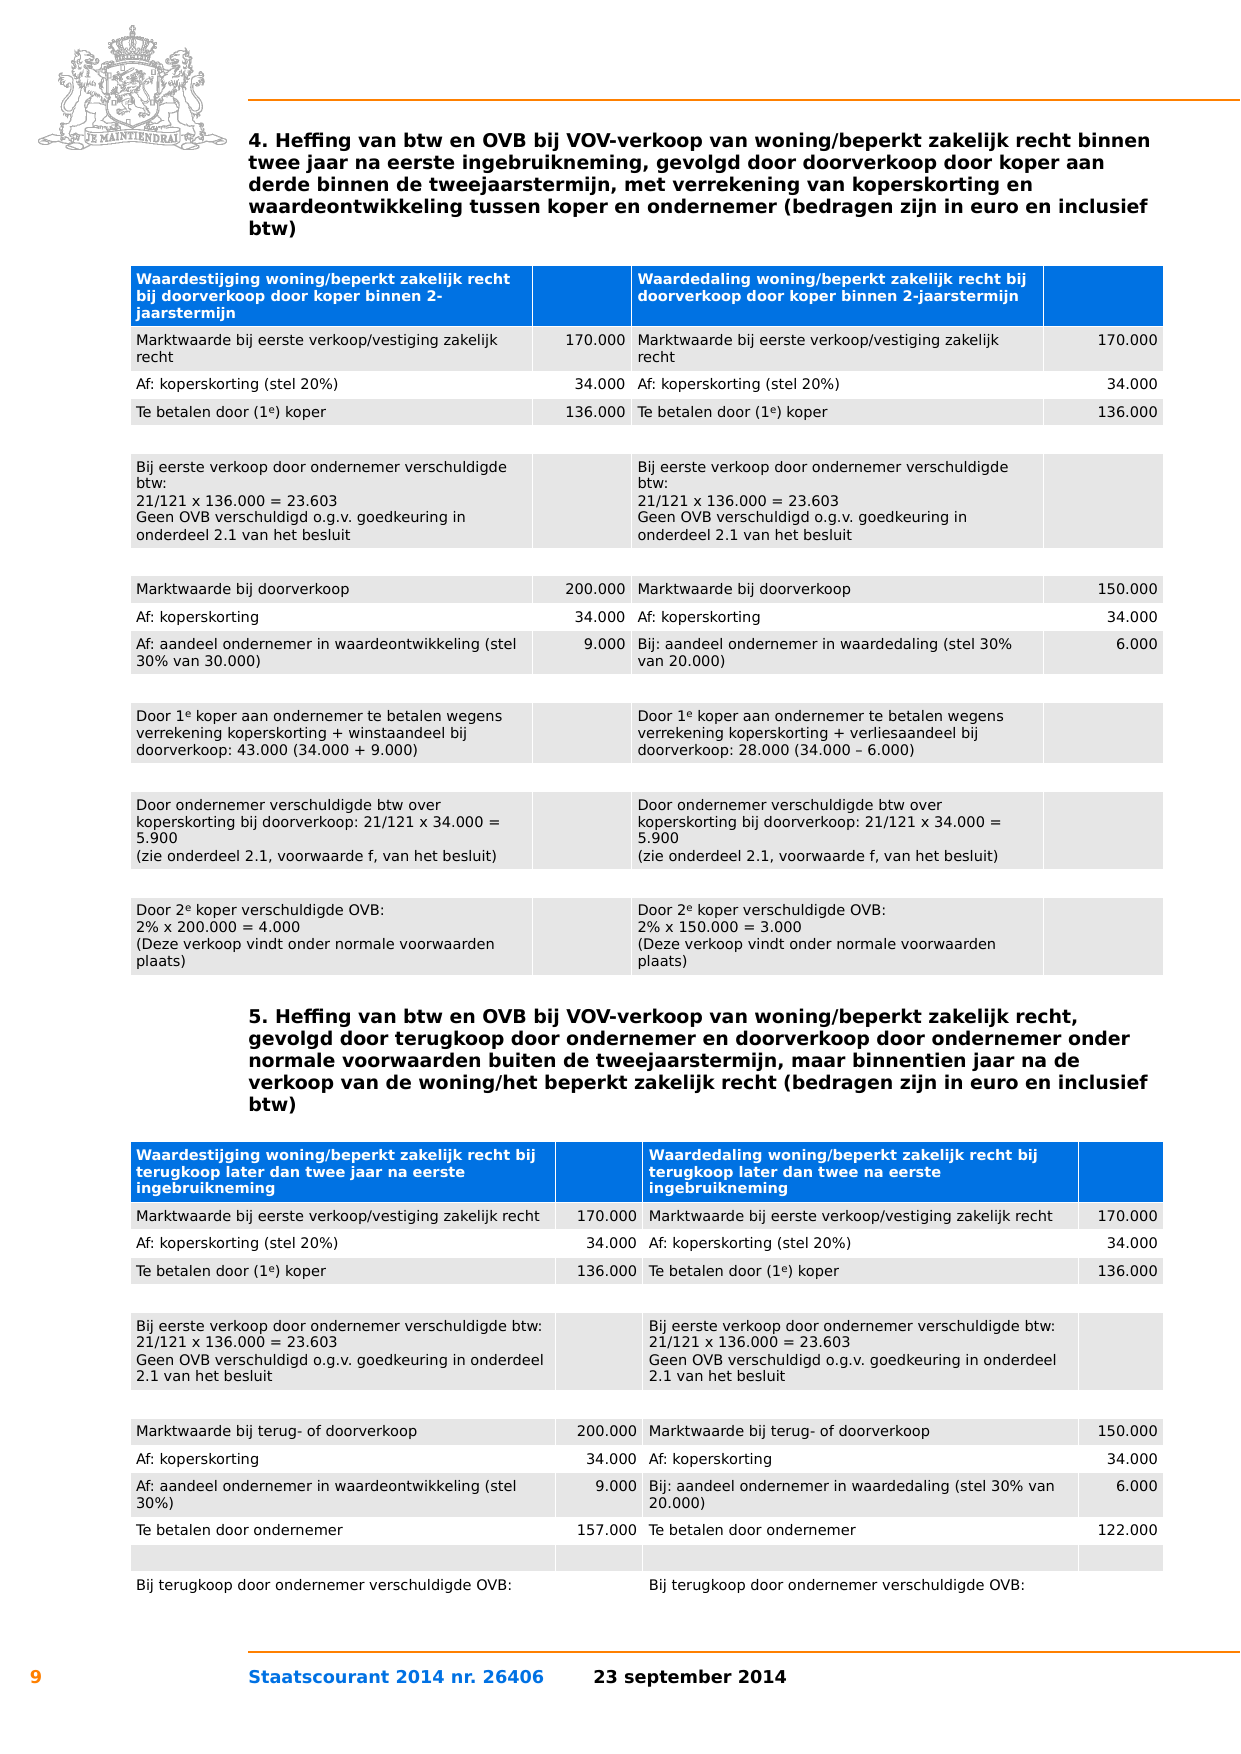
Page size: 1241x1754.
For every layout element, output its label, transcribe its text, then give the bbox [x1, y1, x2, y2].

table_cell Bij eerste verkoop door ondernemer verschuldigde btw: 21/121 x 136.000 = 23.603 Geen OVB verschuldigd o.g.v. goedkeuring in onderdeel 2.1 van het besluit [632, 454, 1043, 548]
table_cell 34.000 [1044, 604, 1163, 630]
table_cell [131, 1545, 555, 1571]
table_cell Bij terugkoop door ondernemer verschuldigde OVB: [131, 1573, 555, 1599]
table_cell Te betalen door (1e) koper [131, 399, 532, 425]
table_header Waardedaling woning/beperkt zakelijk recht bij doorverkoop door koper binnen 2-jaarstermijn [632, 266, 1043, 326]
table_header [556, 1142, 642, 1202]
table_cell 34.000 [1079, 1231, 1163, 1257]
table_cell [131, 426, 532, 453]
table_cell 136.000 [1044, 399, 1163, 425]
table_cell 34.000 [533, 372, 631, 398]
table_cell 200.000 [556, 1419, 642, 1445]
table_cell Marktwaarde bij doorverkoop [632, 576, 1043, 603]
table_cell Bij eerste verkoop door ondernemer verschuldigde btw: 21/121 x 136.000 = 23.603 Geen OVB verschuldigd o.g.v. goedkeuring in onderdeel 2.1 van het besluit [643, 1313, 1078, 1390]
table_cell Marktwaarde bij eerste verkoop/vestiging zakelijk recht [632, 327, 1043, 371]
table_cell 150.000 [1044, 576, 1163, 603]
table_cell 9.000 [556, 1473, 642, 1517]
table_cell [556, 1391, 642, 1417]
table_cell [533, 426, 631, 453]
table_cell Af: koperskorting [643, 1446, 1078, 1472]
table_cell 34.000 [1079, 1446, 1163, 1472]
table_cell [1079, 1573, 1163, 1599]
table_cell 170.000 [533, 327, 631, 371]
table_cell Af: koperskorting (stel 20%) [632, 372, 1043, 398]
table_cell 9.000 [533, 631, 631, 674]
table_cell 136.000 [1079, 1258, 1163, 1284]
table_cell 136.000 [556, 1258, 642, 1284]
table_cell [1044, 792, 1163, 869]
table_cell [1079, 1313, 1163, 1390]
table_cell Af: koperskorting [131, 604, 532, 630]
table_cell Door ondernemer verschuldigde btw over koperskorting bij doorverkoop: 21/121 x 34.000 = 5.900 (zie onderdeel 2.1, voorwaarde f, van het besluit) [632, 792, 1043, 869]
table_cell Af: koperskorting [632, 604, 1043, 630]
table_cell Af: aandeel ondernemer in waardeontwikkeling (stel 30% van 30.000) [131, 631, 532, 674]
table_cell Te betalen door ondernemer [131, 1518, 555, 1544]
table_cell Door 2e koper verschuldigde OVB: 2% x 200.000 = 4.000 (Deze verkoop vindt onder normale voorwaarden plaats) [131, 898, 532, 975]
table_cell [533, 454, 631, 548]
subtitle 4. Heffing van btw en OVB bij VOV-verkoop van woning/beperkt zakelijk recht binnen twee jaar na eerste ingebruikneming, gevolgd door doorverkoop door koper aan derde binnen de tweejaarstermijn, met verrekening van koperskorting en waardeontwikkeling tussen koper en ondernemer (bedragen zijn in euro en inclusief btw) [248, 130, 1163, 240]
table_cell [556, 1545, 642, 1571]
table_cell [632, 426, 1043, 453]
table_cell Marktwaarde bij eerste verkoop/vestiging zakelijk recht [131, 327, 532, 371]
table_cell 200.000 [533, 576, 631, 603]
table_cell Te betalen door ondernemer [643, 1518, 1078, 1544]
picture [38, 25, 227, 150]
table_cell Bij terugkoop door ondernemer verschuldigde OVB: [643, 1573, 1078, 1599]
table_cell Marktwaarde bij eerste verkoop/vestiging zakelijk recht [643, 1203, 1078, 1229]
table_cell Te betalen door (1e) koper [643, 1258, 1078, 1284]
table_cell Door ondernemer verschuldigde btw over koperskorting bij doorverkoop: 21/121 x 34.000 = 5.900 (zie onderdeel 2.1, voorwaarde f, van het besluit) [131, 792, 532, 869]
table_cell [643, 1285, 1078, 1312]
table_cell [131, 870, 532, 896]
table_cell 170.000 [1044, 327, 1163, 371]
table_cell [533, 703, 631, 763]
table_cell [533, 549, 631, 575]
table_header [533, 266, 631, 326]
table_cell Bij eerste verkoop door ondernemer verschuldigde btw: 21/121 x 136.000 = 23.603 Geen OVB verschuldigd o.g.v. goedkeuring in onderdeel 2.1 van het besluit [131, 1313, 555, 1390]
table_cell [533, 898, 631, 975]
table_cell Marktwaarde bij terug- of doorverkoop [643, 1419, 1078, 1445]
table_cell 136.000 [533, 399, 631, 425]
table_cell [131, 1285, 555, 1312]
table_cell 157.000 [556, 1518, 642, 1544]
table_cell 34.000 [1044, 372, 1163, 398]
table_cell [131, 676, 532, 702]
table_cell [1079, 1391, 1163, 1417]
table_cell Bij: aandeel ondernemer in waardedaling (stel 30% van 20.000) [643, 1473, 1078, 1517]
table_header [1079, 1142, 1163, 1202]
table_cell [643, 1545, 1078, 1571]
table_cell 6.000 [1044, 631, 1163, 674]
table_cell 34.000 [556, 1446, 642, 1472]
table_cell [131, 1391, 555, 1417]
table_cell [1044, 703, 1163, 763]
table_cell 170.000 [556, 1203, 642, 1229]
table_cell 170.000 [1079, 1203, 1163, 1229]
table_cell [1044, 549, 1163, 575]
table_cell Marktwaarde bij terug- of doorverkoop [131, 1419, 555, 1445]
table_cell Af: koperskorting (stel 20%) [131, 372, 532, 398]
table_cell Af: koperskorting (stel 20%) [131, 1231, 555, 1257]
table_cell [1044, 676, 1163, 702]
table_cell [533, 870, 631, 896]
table_cell [1044, 764, 1163, 791]
table_cell [1079, 1545, 1163, 1571]
table_cell Marktwaarde bij eerste verkoop/vestiging zakelijk recht [131, 1203, 555, 1229]
table_header [1044, 266, 1163, 326]
table_cell [1044, 898, 1163, 975]
table_cell [632, 549, 1043, 575]
table_cell Af: aandeel ondernemer in waardeontwikkeling (stel 30%) [131, 1473, 555, 1517]
table_cell [533, 792, 631, 869]
table_cell [533, 676, 631, 702]
table_cell [632, 764, 1043, 791]
table_cell [632, 676, 1043, 702]
table_cell Marktwaarde bij doorverkoop [131, 576, 532, 603]
table_header Waardestijging woning/beperkt zakelijk recht bij doorverkoop door koper binnen 2-jaarstermijn [131, 266, 532, 326]
table_cell 122.000 [1079, 1518, 1163, 1544]
table_cell Te betalen door (1e) koper [632, 399, 1043, 425]
table_cell Door 1e koper aan ondernemer te betalen wegens verrekening koperskorting + winstaandeel bij doorverkoop: 43.000 (34.000 + 9.000) [131, 703, 532, 763]
table_cell [1044, 454, 1163, 548]
table_cell Af: koperskorting (stel 20%) [643, 1231, 1078, 1257]
table_cell Door 1e koper aan ondernemer te betalen wegens verrekening koperskorting + verliesaandeel bij doorverkoop: 28.000 (34.000 – 6.000) [632, 703, 1043, 763]
table_cell Bij: aandeel ondernemer in waardedaling (stel 30% van 20.000) [632, 631, 1043, 674]
table_cell [533, 764, 631, 791]
table_cell [1044, 870, 1163, 896]
table_header Waardedaling woning/beperkt zakelijk recht bij terugkoop later dan twee na eerste ingebruikneming [643, 1142, 1078, 1202]
table_cell [556, 1313, 642, 1390]
table_cell [556, 1285, 642, 1312]
table_cell [1079, 1285, 1163, 1312]
table_header Waardestijging woning/beperkt zakelijk recht bij terugkoop later dan twee jaar na eerste ingebruikneming [131, 1142, 555, 1202]
table_cell [556, 1573, 642, 1599]
subtitle 5. Heffing van btw en OVB bij VOV-verkoop van woning/beperkt zakelijk recht, gevolgd door terugkoop door ondernemer en doorverkoop door ondernemer onder normale voorwaarden buiten de tweejaarstermijn, maar binnentien jaar na de verkoop van de woning/het beperkt zakelijk recht (bedragen zijn in euro en inclusief btw) [248, 1006, 1163, 1116]
table_cell 34.000 [533, 604, 631, 630]
table_cell [131, 549, 532, 575]
table_cell 150.000 [1079, 1419, 1163, 1445]
table_cell Te betalen door (1e) koper [131, 1258, 555, 1284]
table_cell [632, 870, 1043, 896]
table_cell 34.000 [556, 1231, 642, 1257]
table_cell [1044, 426, 1163, 453]
table_cell 6.000 [1079, 1473, 1163, 1517]
table_cell Bij eerste verkoop door ondernemer verschuldigde btw: 21/121 x 136.000 = 23.603 Geen OVB verschuldigd o.g.v. goedkeuring in onderdeel 2.1 van het besluit [131, 454, 532, 548]
table_cell Door 2e koper verschuldigde OVB: 2% x 150.000 = 3.000 (Deze verkoop vindt onder normale voorwaarden plaats) [632, 898, 1043, 975]
table_cell [643, 1391, 1078, 1417]
table_cell [131, 764, 532, 791]
table_cell Af: koperskorting [131, 1446, 555, 1472]
